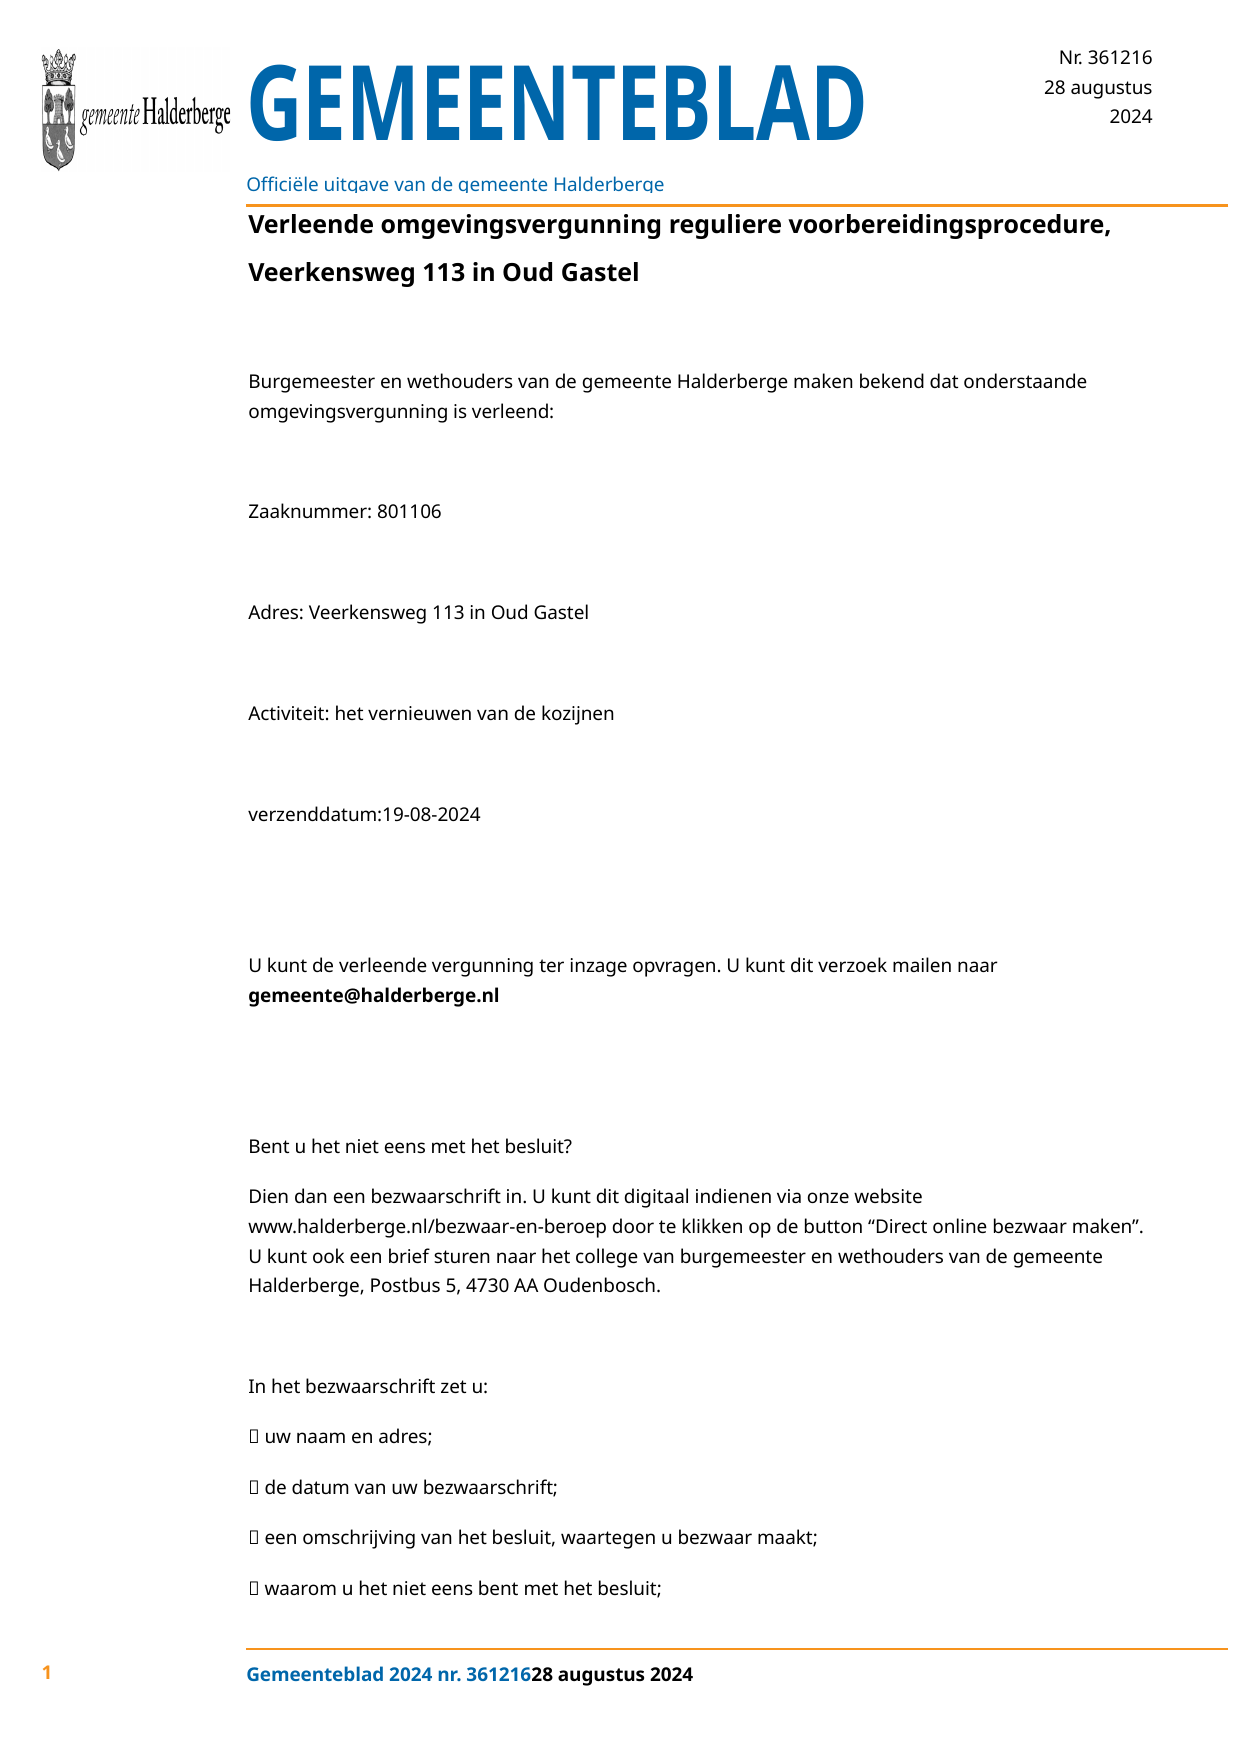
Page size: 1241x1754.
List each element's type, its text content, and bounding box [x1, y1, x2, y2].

text  de datum van uw bezwaarschrift; [248, 1474, 1152, 1500]
text Activiteit: het vernieuwen van de kozijnen [248, 700, 1152, 726]
text Dien dan een bezwaarschrift in. U kunt dit digitaal indienen via onze website www.halderberge.nl/bezwaar-en-beroep door te klikken op de button “Direct online bezwaar maken”. U kunt ook een brief sturen naar het college van burgemeester en wethouders van de gemeente Halderberge, Postbus 5, 4730 AA Oudenbosch. [248, 1184, 1152, 1298]
text  waarom u het niet eens bent met het besluit; [248, 1575, 1152, 1601]
text Verleende omgevingsvergunning reguliere voorbereidingsprocedure, Veerkensweg 113 in Oud Gastel [248, 207, 1152, 288]
text Bent u het niet eens met het besluit? [248, 1133, 1152, 1159]
text  uw naam en adres; [248, 1424, 1152, 1449]
text Zaaknummer: 801106 [248, 499, 1152, 524]
picture [41, 47, 231, 172]
text Burgemeester en wethouders van de gemeente Halderberge maken bekend dat onderstaande omgevingsvergunning is verleend: [248, 368, 1152, 424]
text Adres: Veerkensweg 113 in Oud Gastel [248, 599, 1152, 625]
text  een omschrijving van het besluit, waartegen u bezwaar maakt; [248, 1524, 1152, 1550]
text In het bezwaarschrift zet u: [248, 1373, 1152, 1399]
text U kunt de verleende vergunning ter inzage opvragen. U kunt dit verzoek mailen naar gemeente@halderberge.nl [248, 952, 1152, 1008]
text verzenddatum:19-08-2024 [248, 801, 1152, 827]
